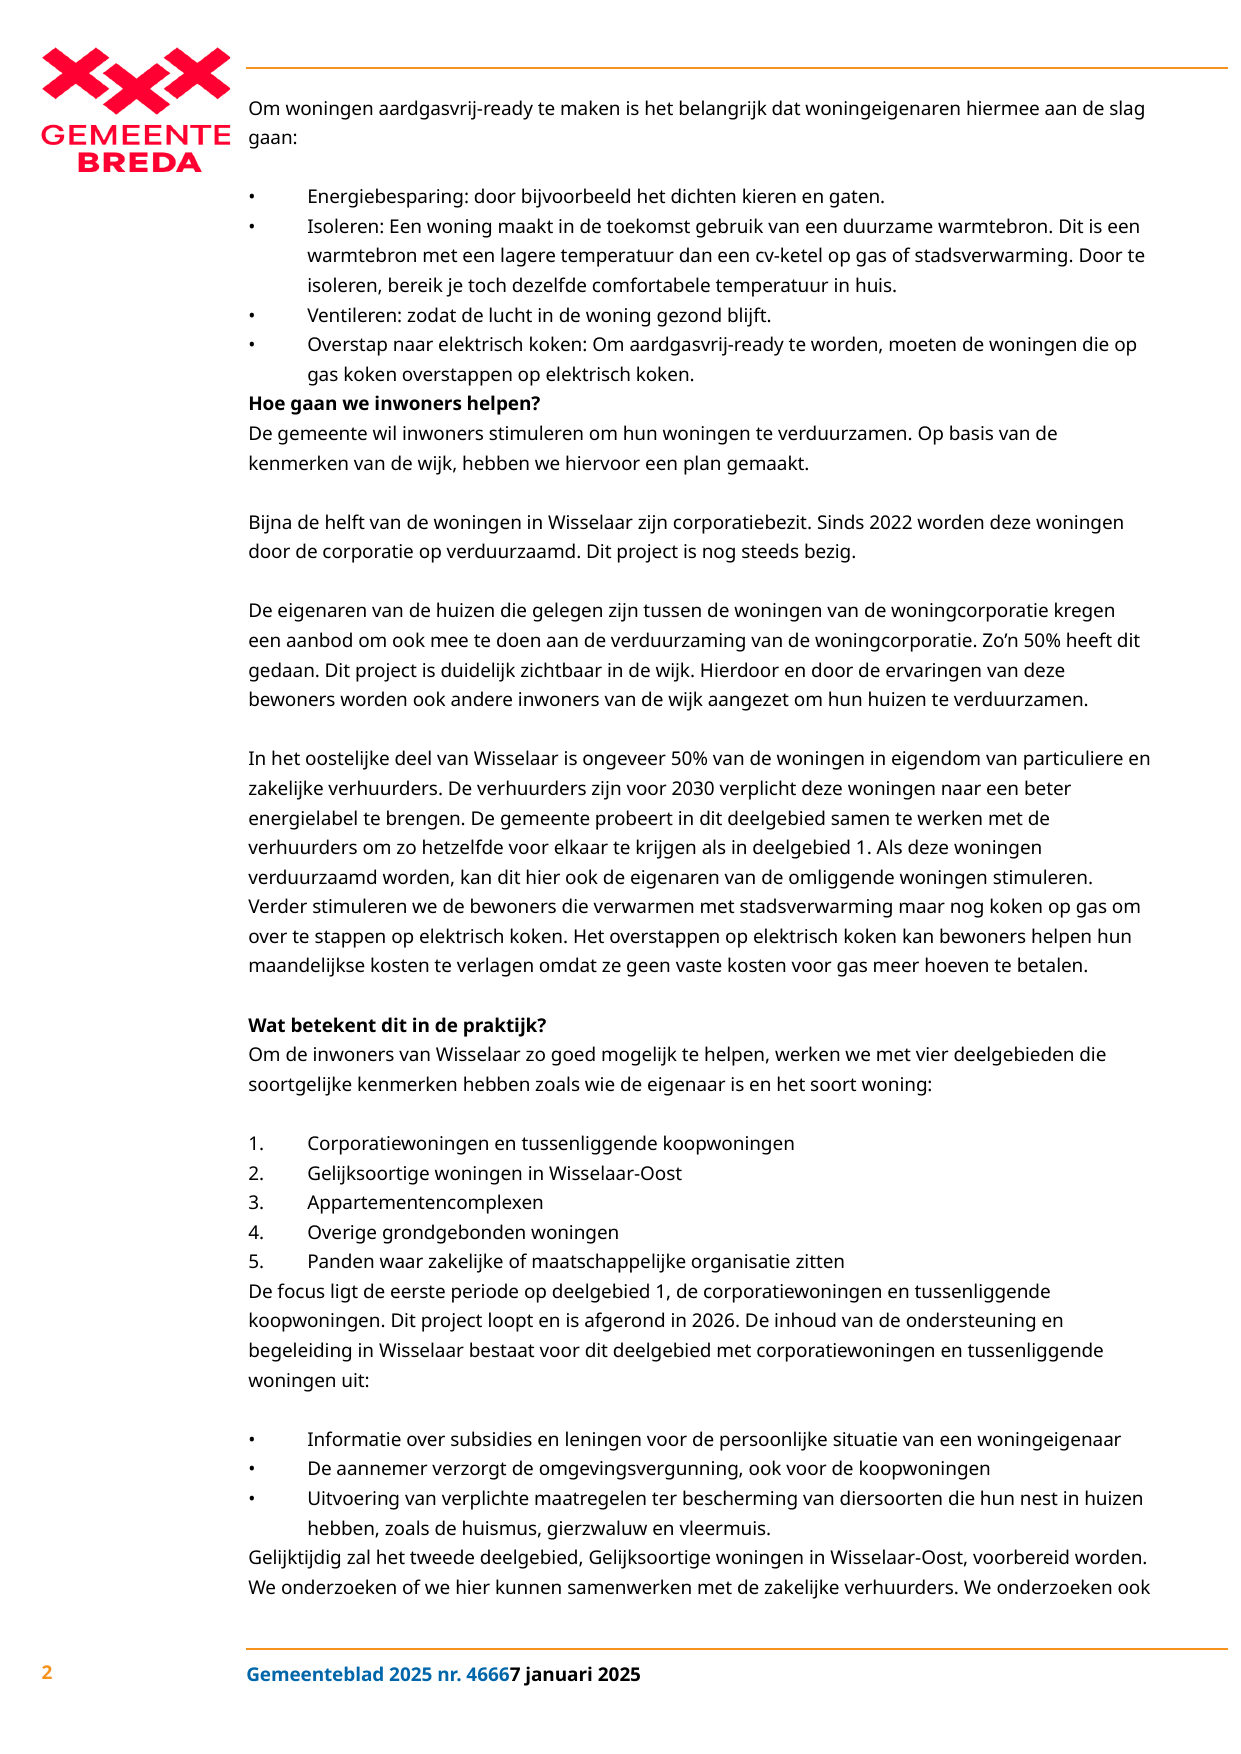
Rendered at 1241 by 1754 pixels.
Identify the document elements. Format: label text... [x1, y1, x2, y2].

text De focus ligt de eerste periode op deelgebied 1, de corporatiewoningen en tussenliggende koopwoningen. Dit project loopt en is afgerond in 2026. De inhoud van de ondersteuning en begeleiding in Wisselaar bestaat voor dit deelgebied met corporatiewoningen en tussenliggende woningen uit: [248, 1278, 1152, 1393]
list De aannemer verzorgt de omgevingsvergunning, ook voor de koopwoningen [248, 1456, 1152, 1481]
list Gelijksoortige woningen in Wisselaar-Oost [248, 1160, 1152, 1186]
text Om de inwoners van Wisselaar zo goed mogelijk te helpen, werken we met vier deelgebieden die soortgelijke kenmerken hebben zoals wie de eigenaar is en het soort woning: [248, 1041, 1152, 1097]
text Om woningen aardgasvrij-ready te maken is het belangrijk dat woningeigenaren hiermee aan de slag gaan: [248, 95, 1152, 150]
text De eigenaren van de huizen die gelegen zijn tussen de woningen van de woningcorporatie kregen een aanbod om ook mee te doen aan de verduurzaming van de woningcorporatie. Zo’n 50% heeft dit gedaan. Dit project is duidelijk zichtbaar in de wijk. Hierdoor en door de ervaringen van deze bewoners worden ook andere inwoners van de wijk aangezet om hun huizen te verduurzamen. [248, 598, 1152, 712]
list Informatie over subsidies en leningen voor de persoonlijke situatie van een woningeigenaar [248, 1426, 1152, 1452]
list Panden waar zakelijke of maatschappelijke organisatie zitten [248, 1248, 1152, 1274]
list Appartementencomplexen [248, 1189, 1152, 1215]
text Bijna de helft van de woningen in Wisselaar zijn corporatiebezit. Sinds 2022 worden deze woningen door de corporatie op verduurzaamd. Dit project is nog steeds bezig. [248, 509, 1152, 564]
text De gemeente wil inwoners stimuleren om hun woningen te verduurzamen. Op basis van de kenmerken van de wijk, hebben we hiervoor een plan gemaakt. [248, 420, 1152, 476]
text Verder stimuleren we de bewoners die verwarmen met stadsverwarming maar nog koken op gas om over te stappen op elektrisch koken. Het overstappen op elektrisch koken kan bewoners helpen hun maandelijkse kosten te verlagen omdat ze geen vaste kosten voor gas meer hoeven te betalen. [248, 893, 1152, 978]
text Gelijktijdig zal het tweede deelgebied, Gelijksoortige woningen in Wisselaar-Oost, voorbereid worden. We onderzoeken of we hier kunnen samenwerken met de zakelijke verhuurders. We onderzoeken ook [248, 1544, 1152, 1600]
list Uitvoering van verplichte maatregelen ter bescherming van diersoorten die hun nest in huizen hebben, zoals de huismus, gierzwaluw en vleermuis. [248, 1485, 1152, 1541]
text In het oostelijke deel van Wisselaar is ongeveer 50% van de woningen in eigendom van particuliere en zakelijke verhuurders. De verhuurders zijn voor 2030 verplicht deze woningen naar een beter energielabel te brengen. De gemeente probeert in dit deelgebied samen te werken met de verhuurders om zo hetzelfde voor elkaar te krijgen als in deelgebied 1. Als deze woningen verduurzaamd worden, kan dit hier ook de eigenaren van de omliggende woningen stimuleren. [248, 746, 1152, 890]
list Overstap naar elektrisch koken: Om aardgasvrij-ready te worden, moeten de woningen die op gas koken overstappen op elektrisch koken. [248, 331, 1152, 387]
list Overige grondgebonden woningen [248, 1219, 1152, 1245]
list Energiebesparing: door bijvoorbeeld het dichten kieren en gaten. [248, 183, 1152, 209]
list Corporatiewoningen en tussenliggende koopwoningen [248, 1130, 1152, 1156]
picture [41, 47, 231, 172]
text Hoe gaan we inwoners helpen? [248, 391, 1152, 416]
list Ventileren: zodat de lucht in de woning gezond blijft. [248, 302, 1152, 328]
text Wat betekent dit in de praktijk? [248, 1012, 1152, 1038]
list Isoleren: Een woning maakt in de toekomst gebruik van een duurzame warmtebron. Dit is een warmtebron met een lagere temperatuur dan een cv-ketel op gas of stadsverwarming. Door te isoleren, bereik je toch dezelfde comfortabele temperatuur in huis. [248, 213, 1152, 298]
